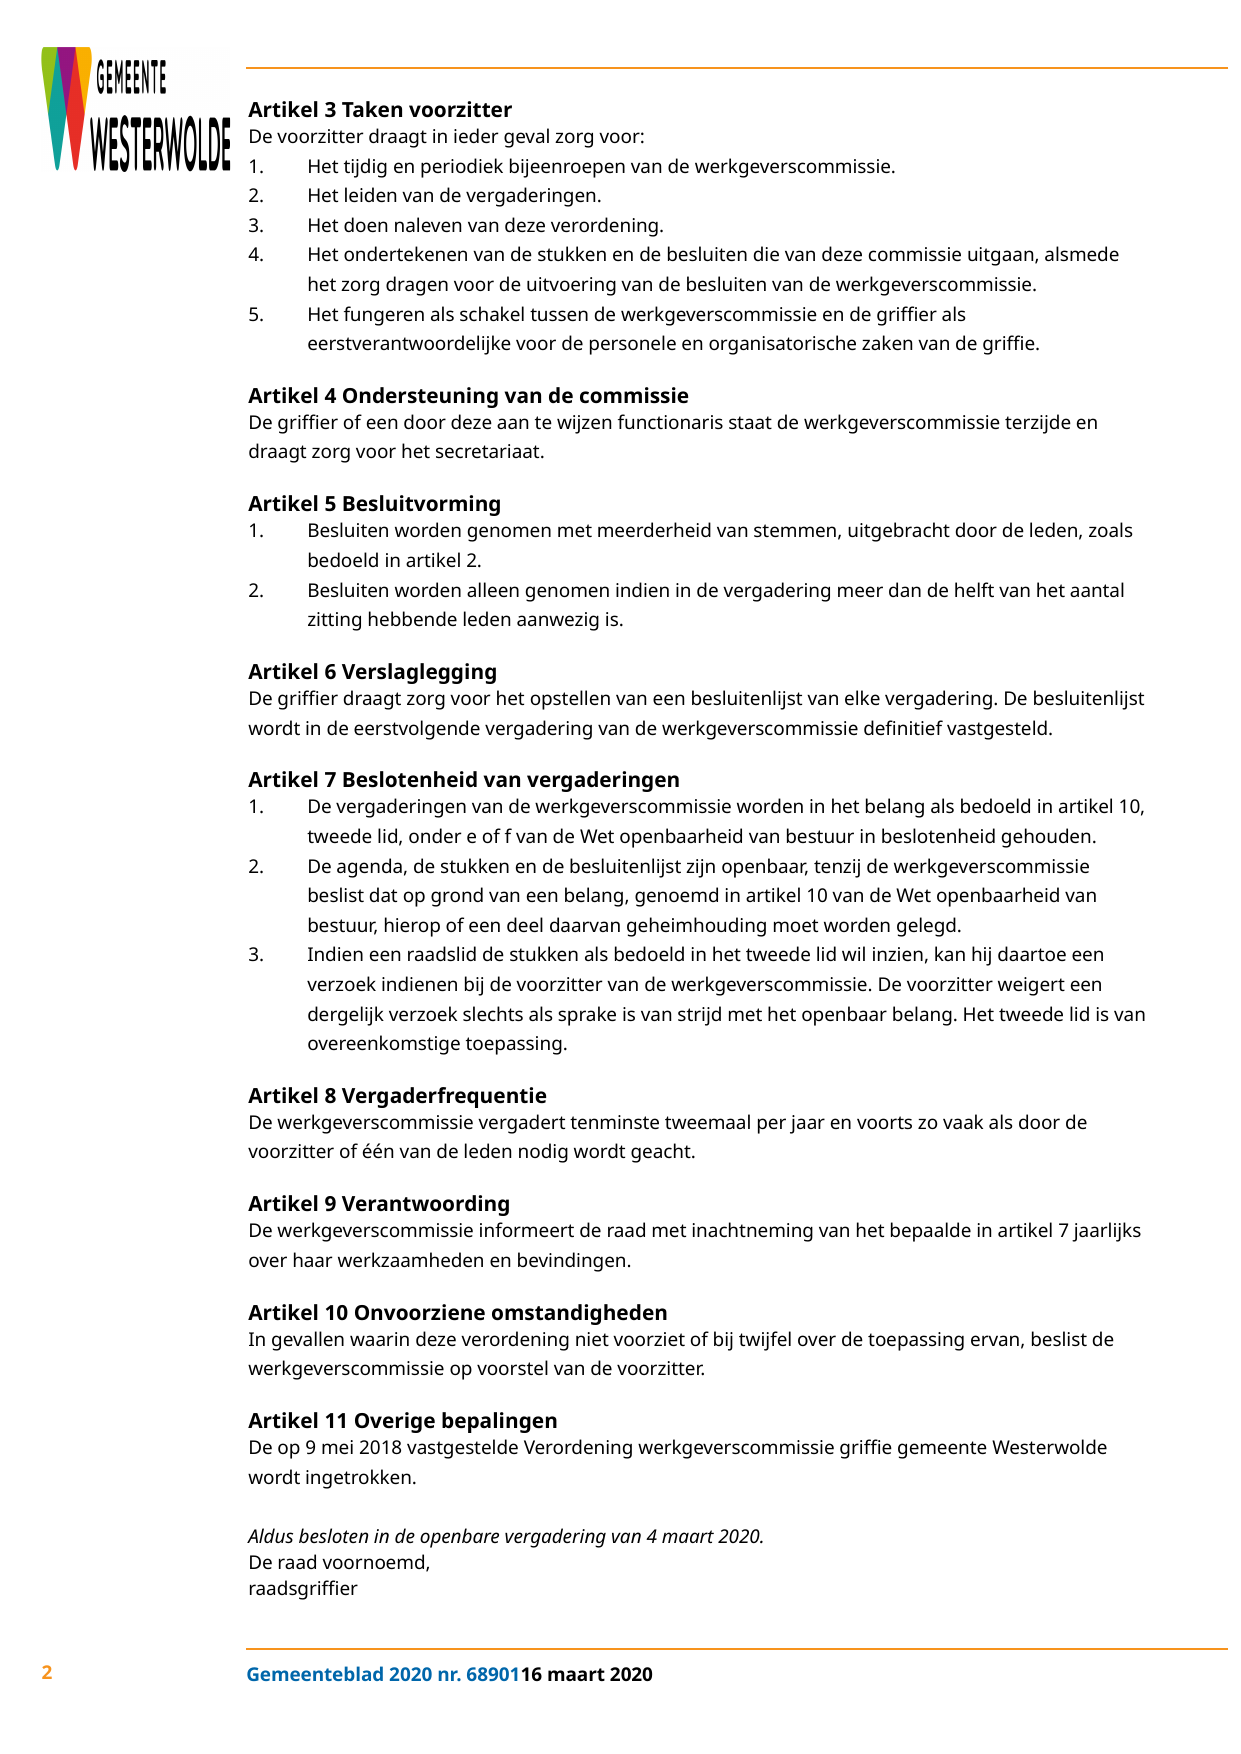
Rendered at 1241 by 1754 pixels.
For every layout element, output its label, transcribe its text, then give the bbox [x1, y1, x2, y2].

text De op 9 mei 2018 vastgestelde Verordening werkgeverscommissie griffie gemeente Westerwolde wordt ingetrokken. [248, 1434, 1152, 1490]
list Het tijdig en periodiek bijeenroepen van de werkgeverscommissie. [248, 153, 1152, 178]
text De griffier draagt zorg voor het opstellen van een besluitenlijst van elke vergadering. De besluitenlijst wordt in de eerstvolgende vergadering van de werkgeverscommissie definitief vastgesteld. [248, 685, 1152, 741]
text De werkgeverscommissie informeert de raad met inachtneming van het bepaalde in artikel 7 jaarlijks over haar werkzaamheden en bevindingen. [248, 1218, 1152, 1273]
text De voorzitter draagt in ieder geval zorg voor: [248, 123, 1152, 149]
text In gevallen waarin deze verordening niet voorziet of bij twijfel over de toepassing ervan, beslist de werkgeverscommissie op voorstel van de voorzitter. [248, 1326, 1152, 1381]
text Aldus besloten in de openbare vergadering van 4 maart 2020. [248, 1523, 1152, 1549]
list Indien een raadslid de stukken als bedoeld in het tweede lid wil inzien, kan hij daartoe een verzoek indienen bij de voorzitter van de werkgeverscommissie. De voorzitter weigert een dergelijk verzoek slechts als sprake is van strijd met het openbaar belang. Het tweede lid is van overeenkomstige toepassing. [248, 942, 1152, 1056]
text De griffier of een door deze aan te wijzen functionaris staat de werkgeverscommissie terzijde en draagt zorg voor het secretariaat. [248, 409, 1152, 464]
list Besluiten worden alleen genomen indien in de vergadering meer dan de helft van het aantal zitting hebbende leden aanwezig is. [248, 577, 1152, 632]
list De agenda, de stukken en de besluitenlijst zijn openbaar, tenzij de werkgeverscommissie beslist dat op grond van een belang, genoemd in artikel 10 van de Wet openbaarheid van bestuur, hierop of een deel daarvan geheimhouding moet worden gelegd. [248, 853, 1152, 938]
list Besluiten worden genomen met meerderheid van stemmen, uitgebracht door de leden, zoals bedoeld in artikel 2. [248, 518, 1152, 573]
text De raad voornoemd, [248, 1549, 1152, 1575]
text Artikel 11 Overige bepalingen [248, 1406, 1152, 1434]
text Artikel 9 Verantwoording [248, 1189, 1152, 1218]
text Artikel 6 Verslaglegging [248, 657, 1152, 685]
text De werkgeverscommissie vergadert tenminste tweemaal per jaar en voorts zo vaak als door de voorzitter of één van de leden nodig wordt geacht. [248, 1109, 1152, 1164]
list Het fungeren als schakel tussen de werkgeverscommissie en de griffier als eerstverantwoordelijke voor de personele en organisatorische zaken van de griffie. [248, 301, 1152, 356]
text raadsgriffier [248, 1575, 1152, 1600]
text Artikel 7 Beslotenheid van vergaderingen [248, 765, 1152, 794]
text Artikel 5 Besluitvorming [248, 489, 1152, 518]
text Artikel 8 Vergaderfrequentie [248, 1081, 1152, 1109]
list Het leiden van de vergaderingen. [248, 182, 1152, 208]
text Artikel 10 Onvoorziene omstandigheden [248, 1298, 1152, 1326]
list Het doen naleven van deze verordening. [248, 212, 1152, 238]
list De vergaderingen van de werkgeverscommissie worden in het belang als bedoeld in artikel 10, tweede lid, onder e of f van de Wet openbaarheid van bestuur in beslotenheid gehouden. [248, 794, 1152, 849]
picture [41, 47, 231, 172]
text Artikel 3 Taken voorzitter [248, 95, 1152, 123]
list Het ondertekenen van de stukken en de besluiten die van deze commissie uitgaan, alsmede het zorg dragen voor de uitvoering van de besluiten van de werkgeverscommissie. [248, 242, 1152, 297]
text Artikel 4 Ondersteuning van de commissie [248, 381, 1152, 409]
